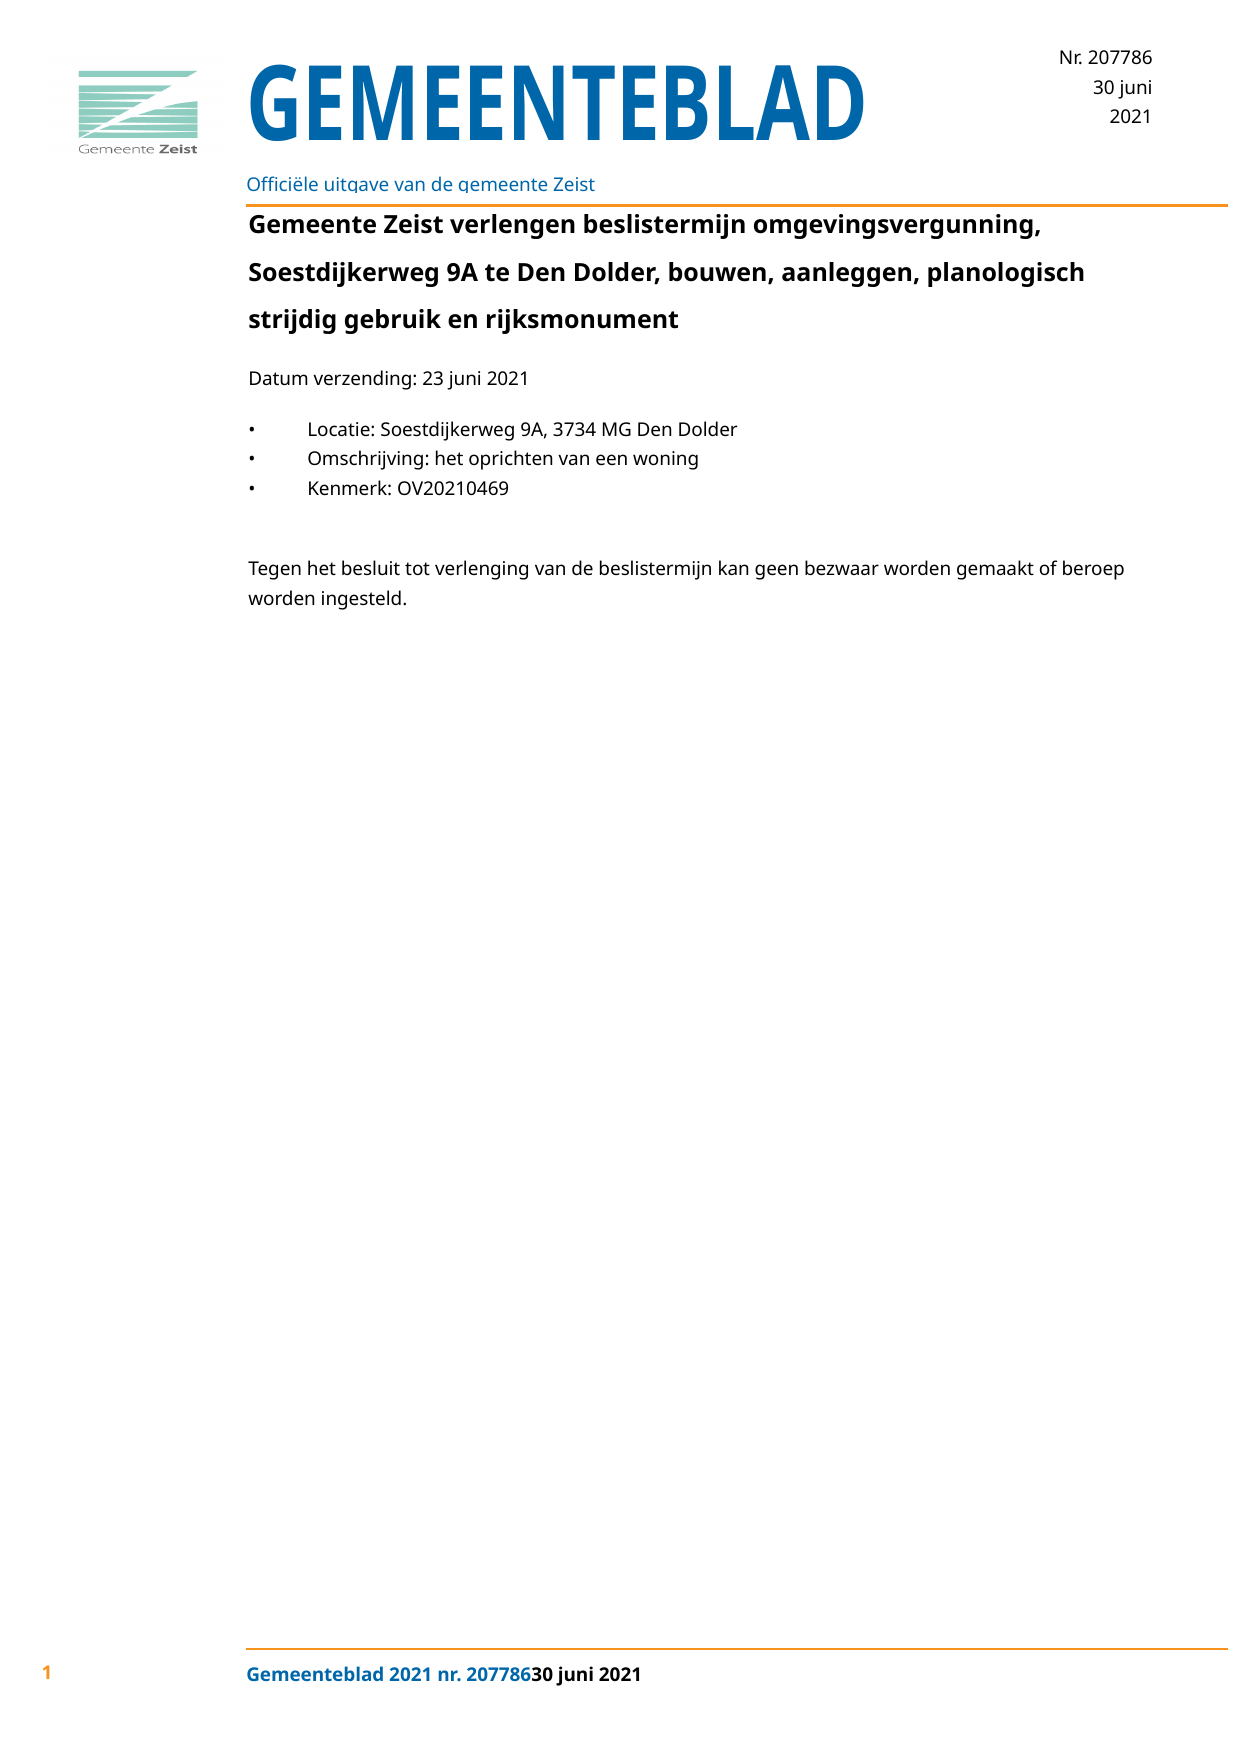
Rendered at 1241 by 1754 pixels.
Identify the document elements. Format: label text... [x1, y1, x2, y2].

picture [41, 47, 231, 172]
list Kenmerk: OV20210469 [248, 475, 1152, 501]
text Gemeente Zeist verlengen beslistermijn omgevingsvergunning, Soestdijkerweg 9A te Den Dolder, bouwen, aanleggen, planologisch strijdig gebruik en rijksmonument [248, 207, 1152, 336]
text Datum verzending: 23 juni 2021 [248, 366, 1152, 391]
list Locatie: Soestdijkerweg 9A, 3734 MG Den Dolder [248, 416, 1152, 442]
text Tegen het besluit tot verlenging van de beslistermijn kan geen bezwaar worden gemaakt of beroep worden ingesteld. [248, 555, 1152, 610]
list Omschrijving: het oprichten van een woning [248, 446, 1152, 471]
